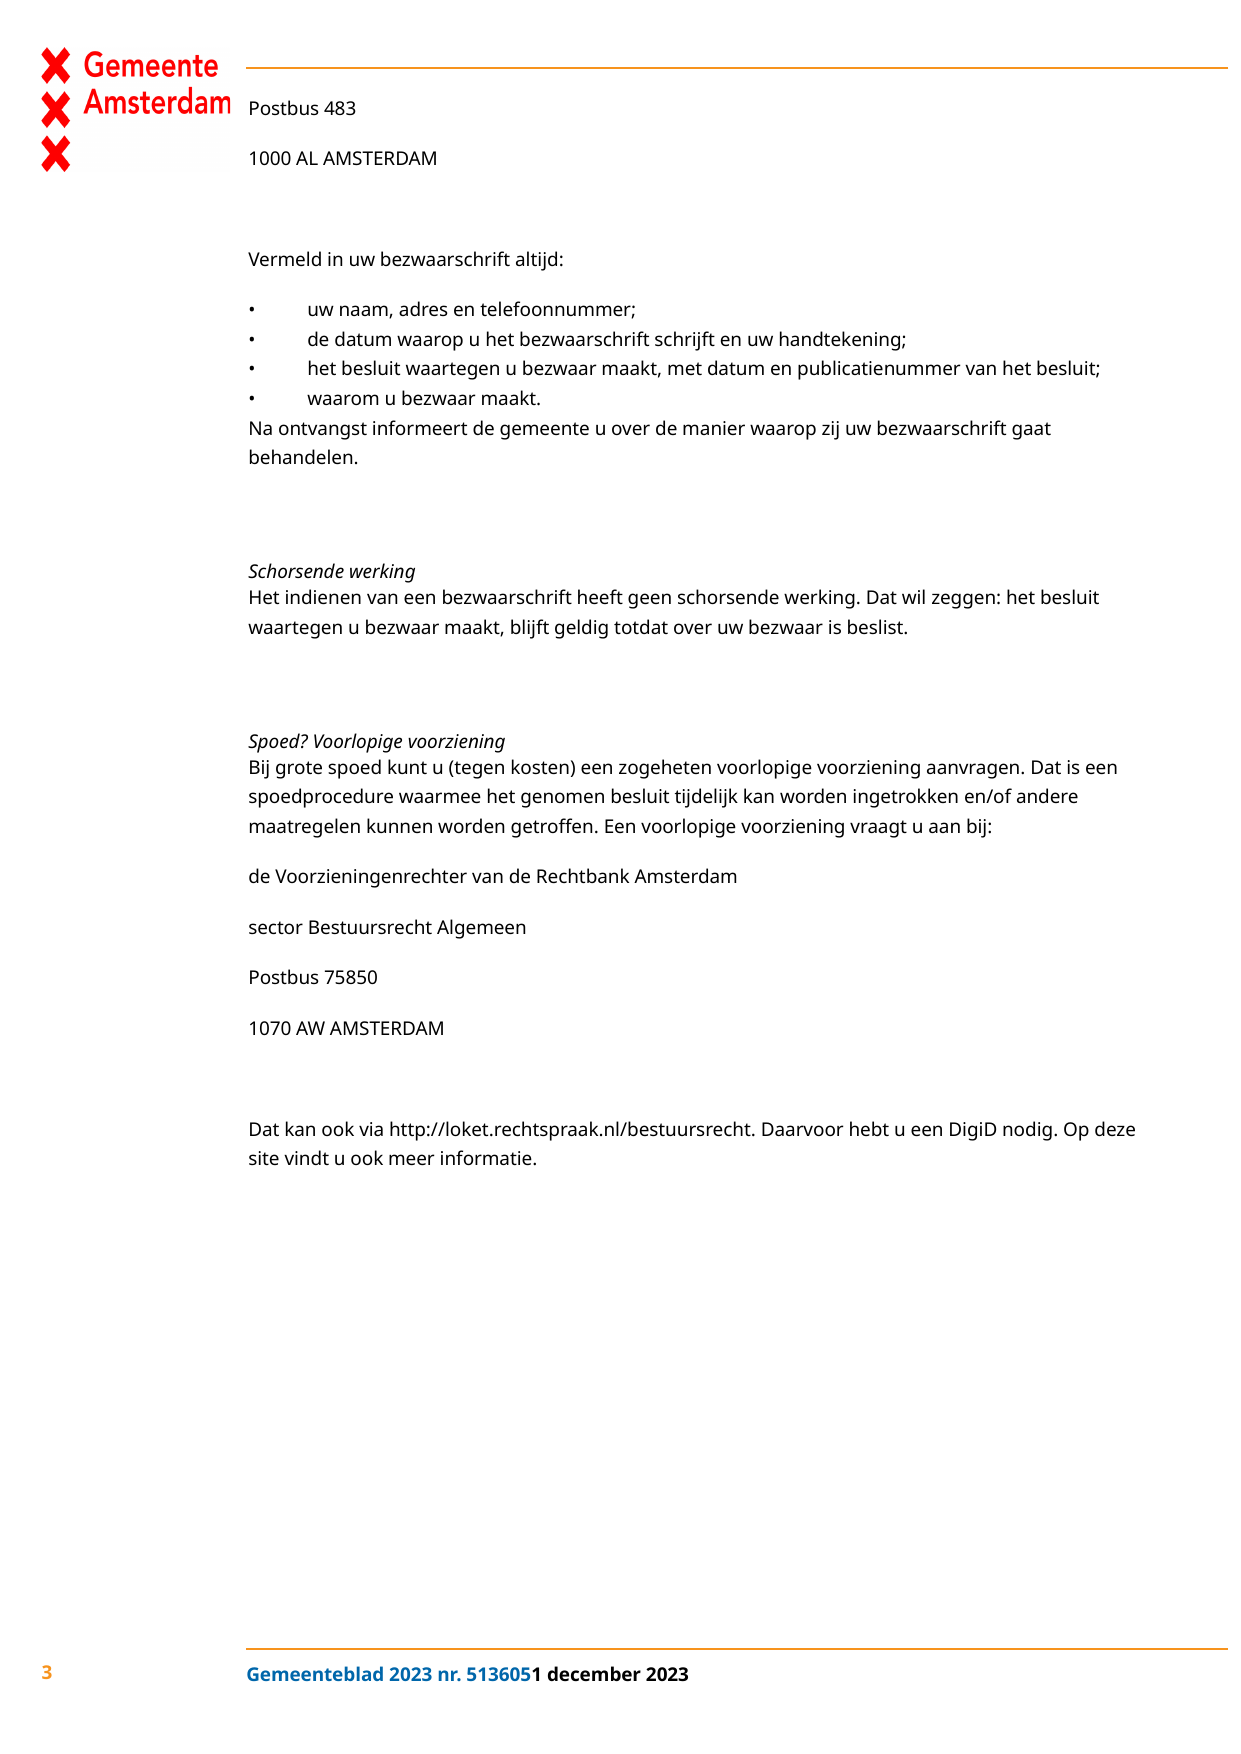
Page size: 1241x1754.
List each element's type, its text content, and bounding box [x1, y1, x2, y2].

picture [41, 47, 231, 172]
text Spoed? Voorlopige voorziening [248, 728, 1152, 754]
text Postbus 75850 [248, 964, 1152, 990]
text Het indienen van een bezwaarschrift heeft geen schorsende werking. Dat wil zeggen: het besluit waartegen u bezwaar maakt, blijft geldig totdat over uw bezwaar is beslist. [248, 584, 1152, 640]
list het besluit waartegen u bezwaar maakt, met datum en publicatienummer van het besluit; [248, 356, 1152, 381]
text 1070 AW AMSTERDAM [248, 1015, 1152, 1041]
text Bij grote spoed kunt u (tegen kosten) een zogeheten voorlopige voorziening aanvragen. Dat is een spoedprocedure waarmee het genomen besluit tijdelijk kan worden ingetrokken en/of andere maatregelen kunnen worden getroffen. Een voorlopige voorziening vraagt u aan bij: [248, 754, 1152, 839]
text Dat kan ook via http://loket.rechtspraak.nl/bestuursrecht. Daarvoor hebt u een DigiD nodig. Op deze site vindt u ook meer informatie. [248, 1116, 1152, 1171]
text 1000 AL AMSTERDAM [248, 145, 1152, 171]
text Vermeld in uw bezwaarschrift altijd: [248, 246, 1152, 272]
text Postbus 483 [248, 95, 1152, 121]
list de datum waarop u het bezwaarschrift schrijft en uw handtekening; [248, 326, 1152, 352]
text Schorsende werking [248, 559, 1152, 584]
text sector Bestuursrecht Algemeen [248, 914, 1152, 940]
text Na ontvangst informeert de gemeente u over de manier waarop zij uw bezwaarschrift gaat behandelen. [248, 415, 1152, 470]
list uw naam, adres en telefoonnummer; [248, 296, 1152, 322]
text de Voorzieningenrechter van de Rechtbank Amsterdam [248, 864, 1152, 889]
list waarom u bezwaar maakt. [248, 385, 1152, 411]
